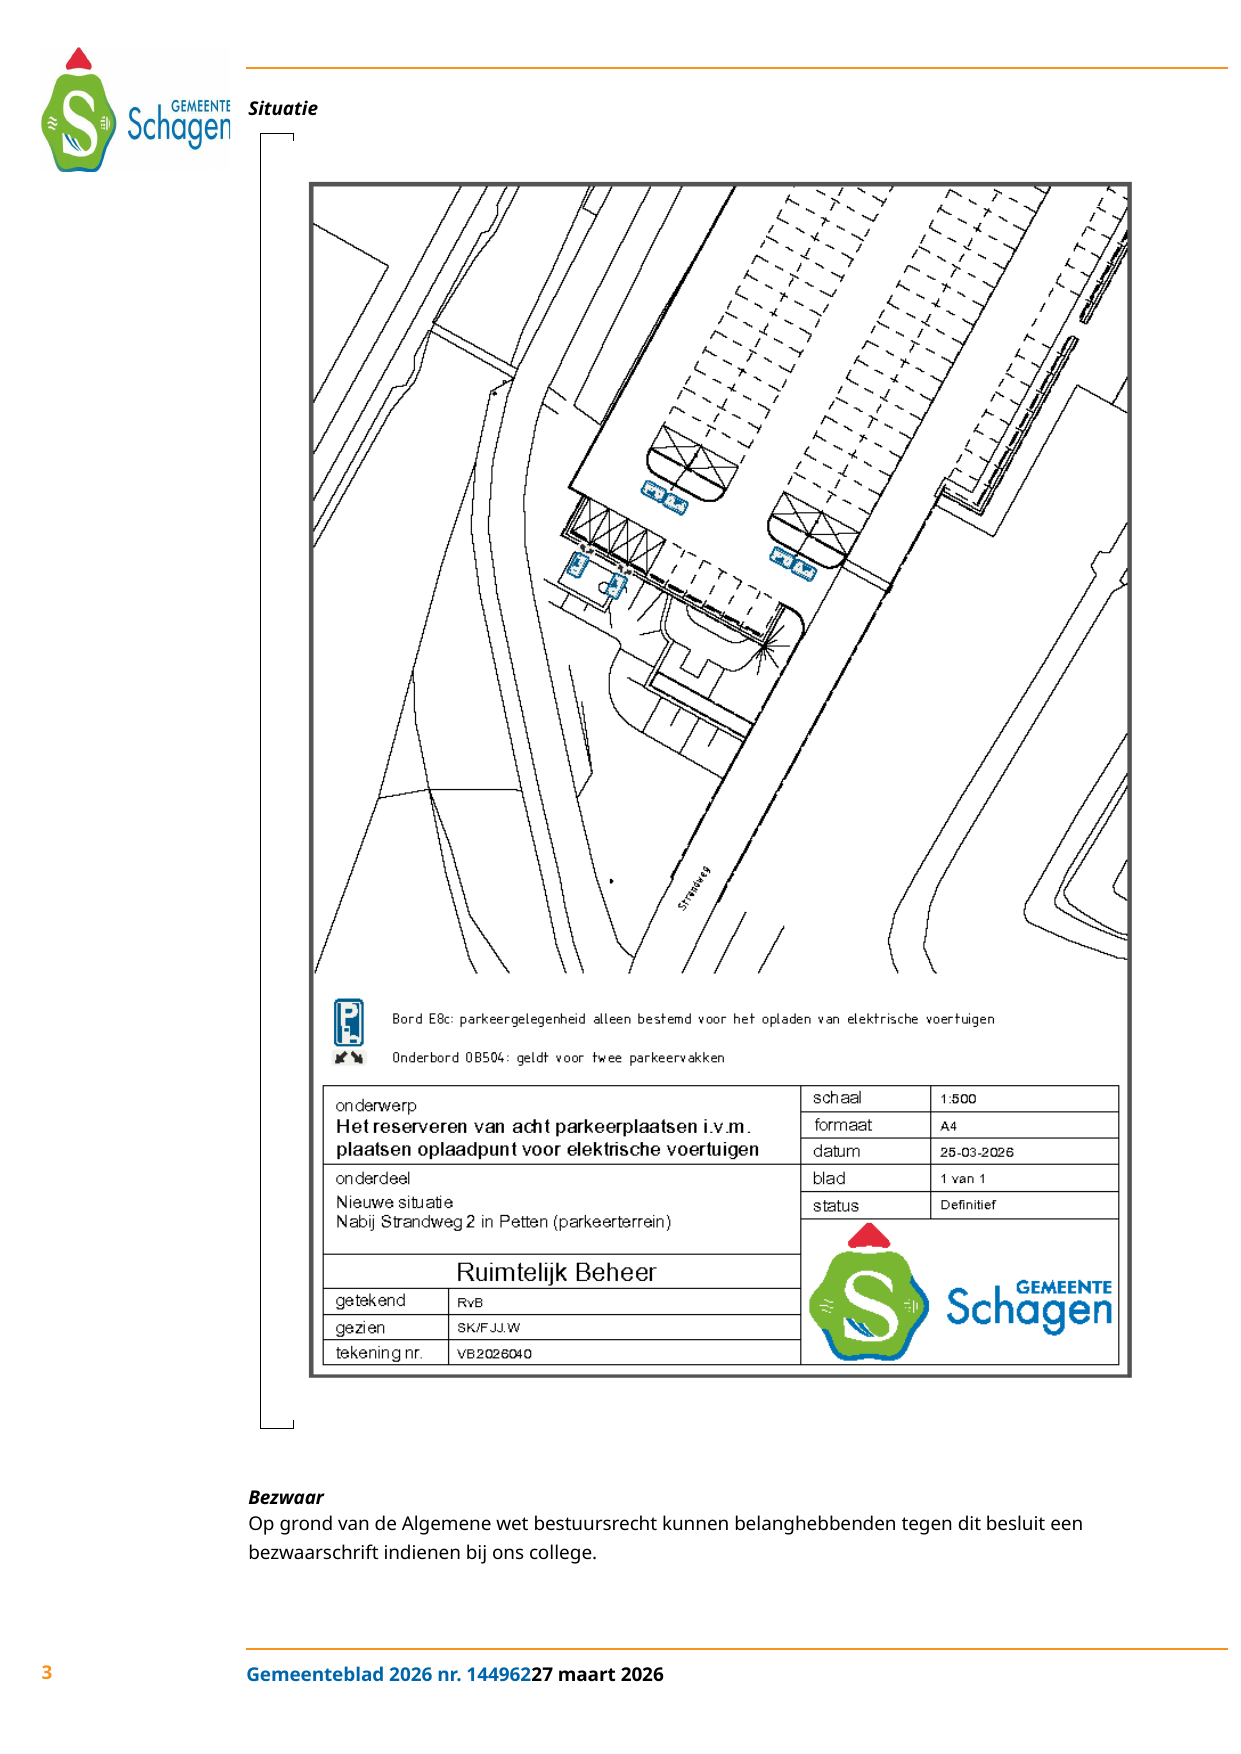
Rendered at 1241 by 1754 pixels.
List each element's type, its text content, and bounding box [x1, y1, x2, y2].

text Situatie [248, 95, 1152, 121]
picture [268, 141, 1173, 1420]
picture [41, 47, 231, 172]
text Op grond van de Algemene wet bestuursrecht kunnen belanghebbenden tegen dit besluit een bezwaarschrift indienen bij ons college. [248, 1510, 1152, 1565]
text Bezwaar [248, 1484, 1152, 1510]
